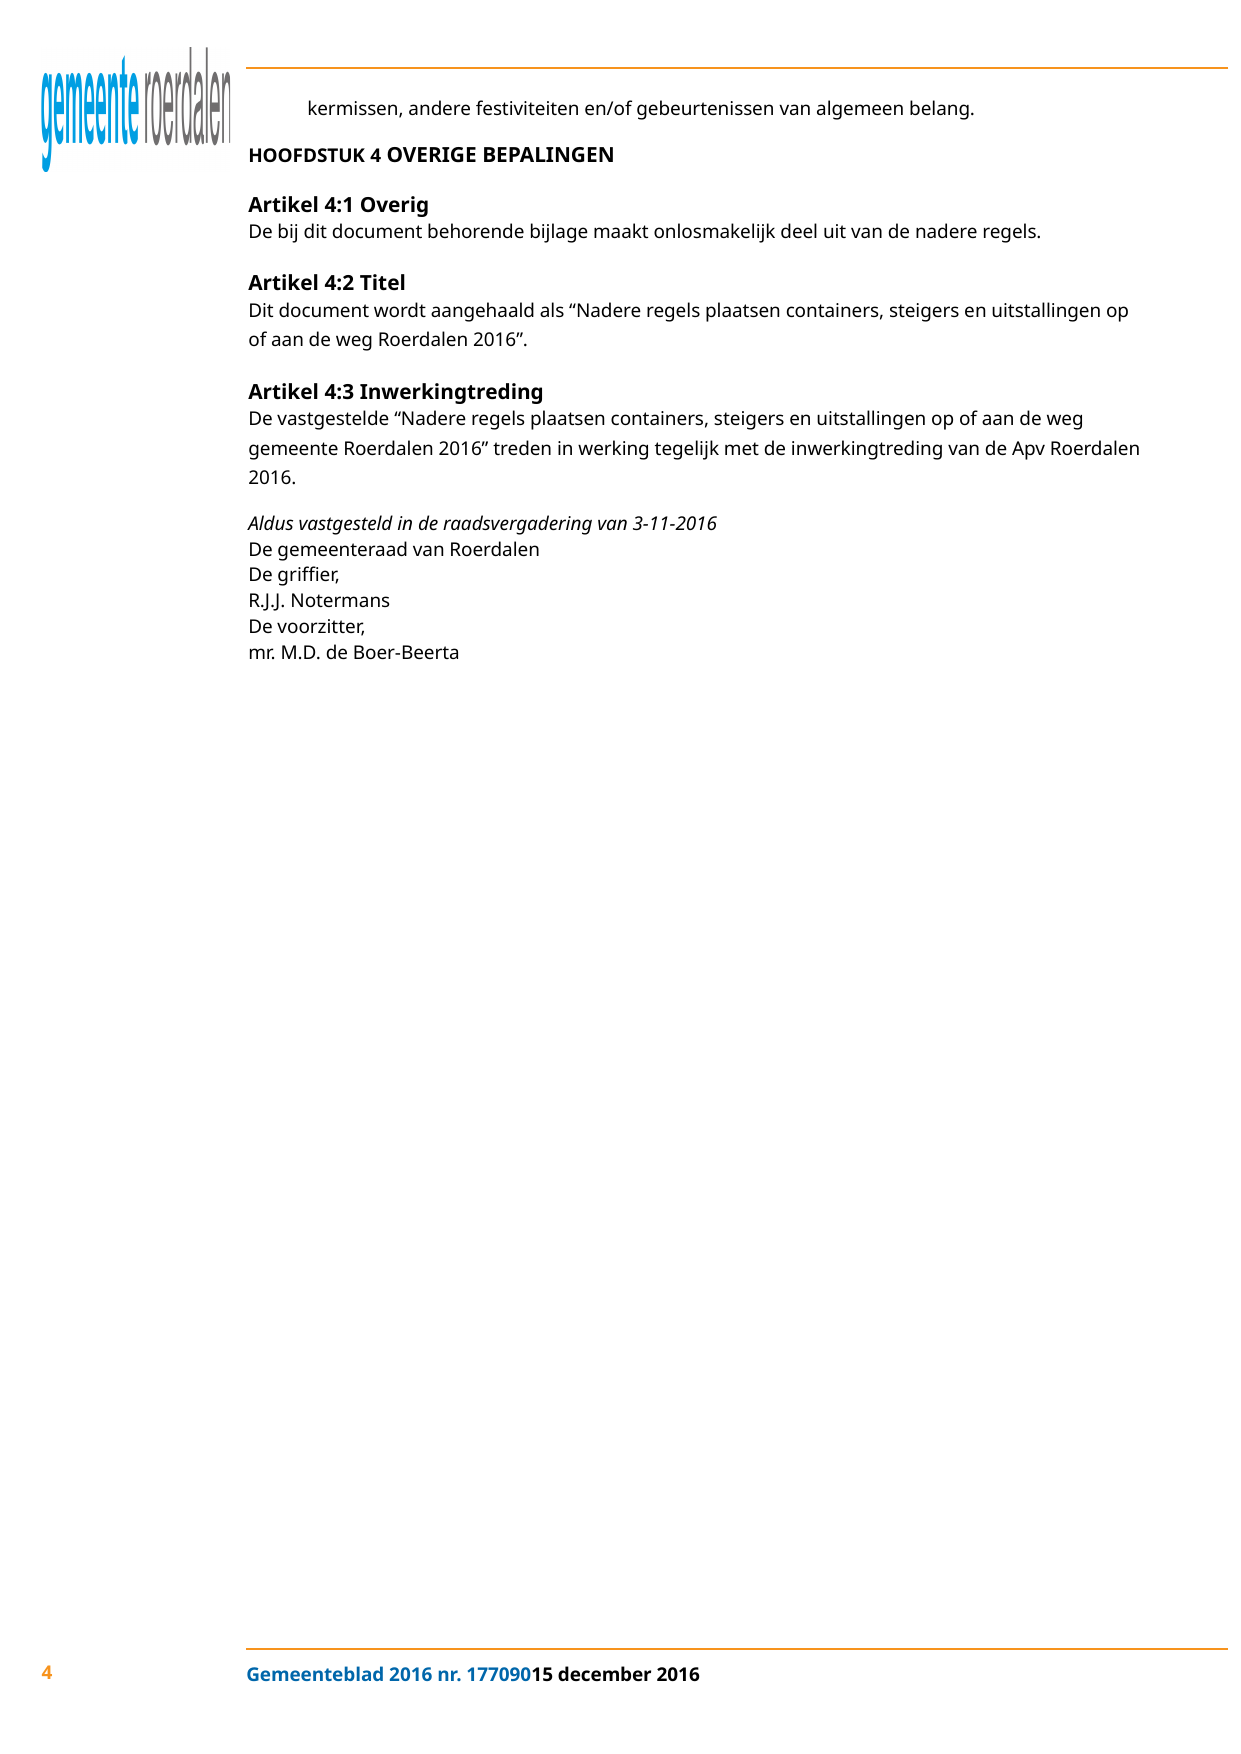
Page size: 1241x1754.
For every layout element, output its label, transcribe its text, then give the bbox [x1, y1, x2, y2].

list kermissen, andere festiviteiten en/of gebeurtenissen van algemeen belang. [248, 95, 1152, 121]
text R.J.J. Notermans [248, 587, 1152, 613]
text Artikel 4:2 Titel [248, 268, 1152, 297]
text Dit document wordt aangehaald als “Nadere regels plaatsen containers, steigers en uitstallingen op of aan de weg Roerdalen 2016”. [248, 297, 1152, 352]
text mr. M.D. de Boer-Beerta [248, 639, 1152, 664]
text De bij dit document behorende bijlage maakt onlosmakelijk deel uit van de nadere regels. [248, 218, 1152, 244]
picture [41, 134, 48, 172]
text De griffier, [248, 562, 1152, 587]
text De gemeenteraad van Roerdalen [248, 536, 1152, 562]
text De vastgestelde “Nadere regels plaatsen containers, steigers en uitstallingen op of aan de weg gemeente Roerdalen 2016” treden in werking tegelijk met de inwerkingtreding van de Apv Roerdalen 2016. [248, 405, 1152, 490]
text Artikel 4:3 Inwerkingtreding [248, 377, 1152, 405]
text Artikel 4:1 Overig [248, 190, 1152, 218]
picture [41, 47, 231, 172]
text De voorzitter, [248, 613, 1152, 639]
text Aldus vastgesteld in de raadsvergadering van 3-11-2016 [248, 510, 1152, 536]
text HOOFDSTUK 4 OVERIGE BEPALINGEN [248, 140, 1152, 169]
